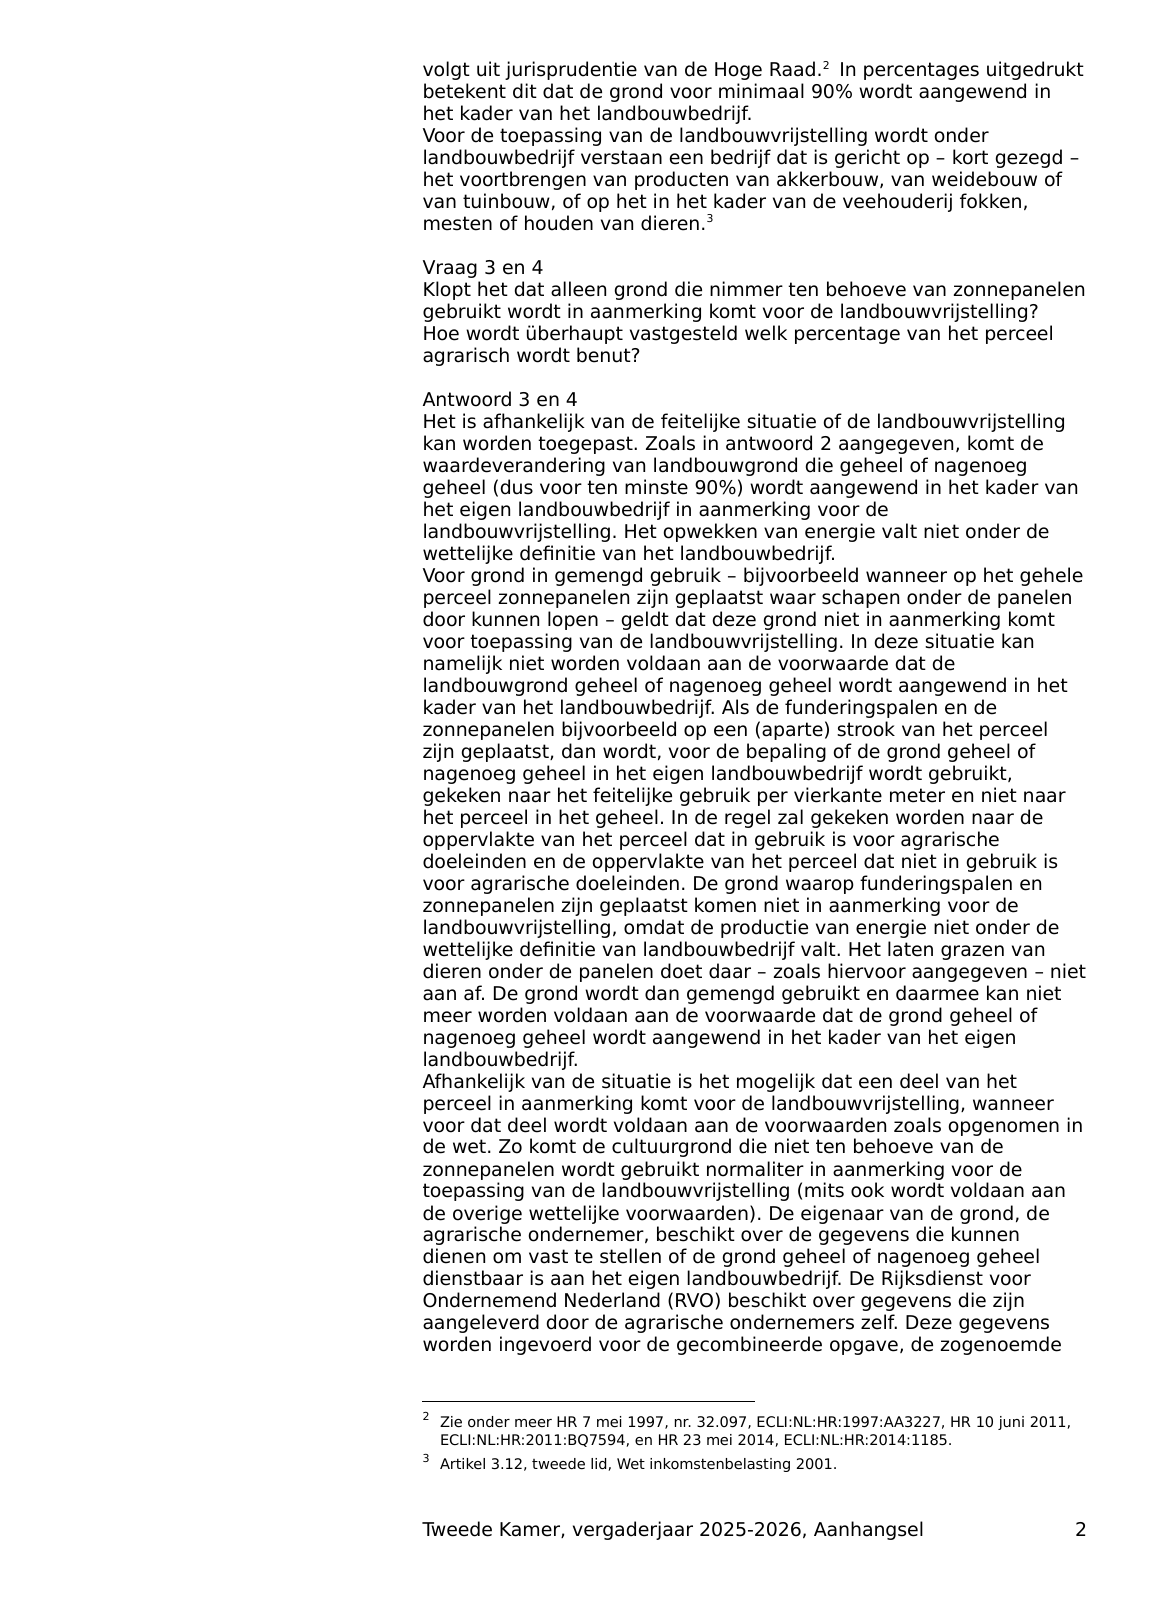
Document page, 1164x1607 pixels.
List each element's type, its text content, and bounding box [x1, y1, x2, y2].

text volgt uit jurisprudentie van de Hoge Raad. In percentages uitgedrukt betekent dit dat de grond voor minimaal 90% wordt aangewend in het kader van het landbouwbedrijf. [422, 59, 1087, 125]
text Antwoord 3 en 4 [422, 389, 1087, 411]
text Zie onder meer HR 7 mei 1997, nr. 32.097, ECLI:NL:HR:1997:AA3227, HR 10 juni 2011, ECLI:NL:HR:2011:BQ7594, en HR 23 mei 2014, ECLI:NL:HR:2014:1185. [422, 1410, 1087, 1449]
text Voor grond in gemengd gebruik – bijvoorbeeld wanneer op het gehele perceel zonnepanelen zijn geplaatst waar schapen onder de panelen door kunnen lopen – geldt dat deze grond niet in aanmerking komt voor toepassing van de landbouwvrijstelling. In deze situatie kan namelijk niet worden voldaan aan de voorwaarde dat de landbouwgrond geheel of nagenoeg geheel wordt aangewend in het kader van het landbouwbedrijf. Als de funderingspalen en de zonnepanelen bijvoorbeeld op een (aparte) strook van het perceel zijn geplaatst, dan wordt, voor de bepaling of de grond geheel of nagenoeg geheel in het eigen landbouwbedrijf wordt gebruikt, gekeken naar het feitelijke gebruik per vierkante meter en niet naar het perceel in het geheel. In de regel zal gekeken worden naar de oppervlakte van het perceel dat in gebruik is voor agrarische doeleinden en de oppervlakte van het perceel dat niet in gebruik is voor agrarische doeleinden. De grond waarop funderingspalen en zonnepanelen zijn geplaatst komen niet in aanmerking voor de landbouwvrijstelling, omdat de productie van energie niet onder de wettelijke definitie van landbouwbedrijf valt. Het laten grazen van dieren onder de panelen doet daar – zoals hiervoor aangegeven – niet aan af. De grond wordt dan gemengd gebruikt en daarmee kan niet meer worden voldaan aan de voorwaarde dat de grond geheel of nagenoeg geheel wordt aangewend in het kader van het eigen landbouwbedrijf. [422, 565, 1087, 1071]
text Afhankelijk van de situatie is het mogelijk dat een deel van het perceel in aanmerking komt voor de landbouwvrijstelling, wanneer voor dat deel wordt voldaan aan de voorwaarden zoals opgenomen in de wet. Zo komt de cultuurgrond die niet ten behoeve van de zonnepanelen wordt gebruikt normaliter in aanmerking voor de toepassing van de landbouwvrijstelling (mits ook wordt voldaan aan de overige wettelijke voorwaarden). De eigenaar van de grond, de agrarische ondernemer, beschikt over de gegevens die kunnen dienen om vast te stellen of de grond geheel of nagenoeg geheel dienstbaar is aan het eigen landbouwbedrijf. De Rijksdienst voor Ondernemend Nederland (RVO) beschikt over gegevens die zijn aangeleverd door de agrarische ondernemers zelf. Deze gegevens worden ingevoerd voor de gecombineerde opgave, de zogenoemde [422, 1071, 1087, 1356]
text Hoe wordt überhaupt vastgesteld welk percentage van het perceel agrarisch wordt benut? [422, 323, 1087, 367]
text Vraag 3 en 4 [422, 257, 1087, 279]
text Het is afhankelijk van de feitelijke situatie of de landbouwvrijstelling kan worden toegepast. Zoals in antwoord 2 aangegeven, komt de waardeverandering van landbouwgrond die geheel of nagenoeg geheel (dus voor ten minste 90%) wordt aangewend in het kader van het eigen landbouwbedrijf in aanmerking voor de landbouwvrijstelling. Het opwekken van energie valt niet onder de wettelijke definitie van het landbouwbedrijf. [422, 411, 1087, 565]
text Artikel 3.12, tweede lid, Wet inkomstenbelasting 2001. [422, 1452, 1087, 1474]
text Klopt het dat alleen grond die nimmer ten behoeve van zonnepanelen gebruikt wordt in aanmerking komt voor de landbouwvrijstelling? [422, 279, 1087, 323]
text Voor de toepassing van de landbouwvrijstelling wordt onder landbouwbedrijf verstaan een bedrijf dat is gericht op – kort gezegd – het voortbrengen van producten van akkerbouw, van weidebouw of van tuinbouw, of op het in het kader van de veehouderij fokken, mesten of houden van dieren. [422, 125, 1087, 235]
